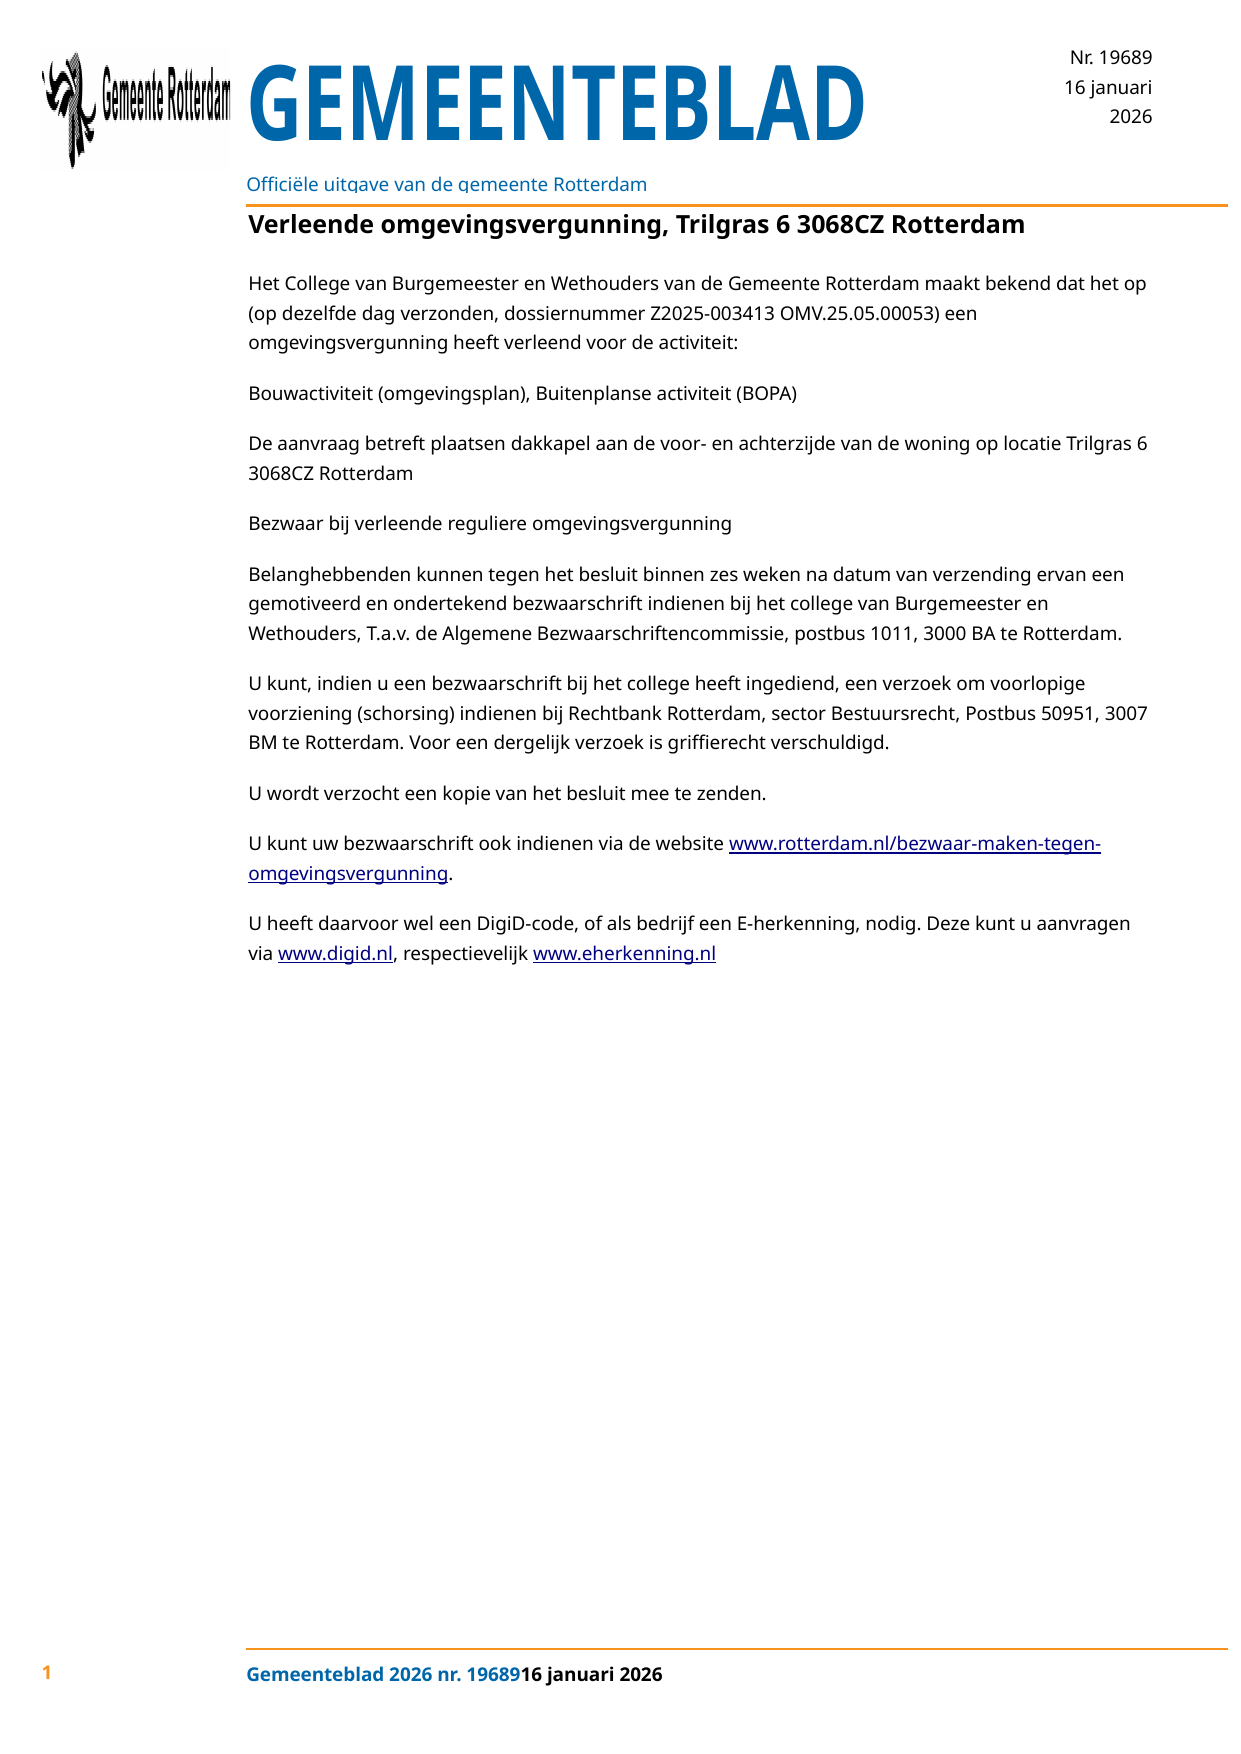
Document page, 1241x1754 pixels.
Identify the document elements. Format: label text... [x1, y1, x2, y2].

picture [41, 47, 231, 172]
text Belanghebbenden kunnen tegen het besluit binnen zes weken na datum van verzending ervan een gemotiveerd en ondertekend bezwaarschrift indienen bij het college van Burgemeester en Wethouders, T.a.v. de Algemene Bezwaarschriftencommissie, postbus 1011, 3000 BA te Rotterdam. [248, 561, 1152, 646]
text Bezwaar bij verleende reguliere omgevingsvergunning [248, 510, 1152, 536]
text U wordt verzocht een kopie van het besluit mee te zenden. [248, 780, 1152, 806]
text U kunt uw bezwaarschrift ook indienen via de website www.rotterdam.nl/bezwaar-maken-tegen-omgevingsvergunning. [248, 830, 1152, 886]
text U heeft daarvoor wel een DigiD-code, of als bedrijf een E-herkenning, nodig. Deze kunt u aanvragen via www.digid.nl, respectievelijk www.eherkenning.nl [248, 910, 1152, 966]
text U kunt, indien u een bezwaarschrift bij het college heeft ingediend, een verzoek om voorlopige voorziening (schorsing) indienen bij Rechtbank Rotterdam, sector Bestuursrecht, Postbus 50951, 3007 BM te Rotterdam. Voor een dergelijk verzoek is griffierecht verschuldigd. [248, 670, 1152, 755]
text Verleende omgevingsvergunning, Trilgras 6 3068CZ Rotterdam [248, 207, 1152, 241]
text De aanvraag betreft plaatsen dakkapel aan de voor- en achterzijde van de woning op locatie Trilgras 6 3068CZ Rotterdam [248, 430, 1152, 486]
text Bouwactiviteit (omgevingsplan), Buitenplanse activiteit (BOPA) [248, 380, 1152, 406]
text Het College van Burgemeester en Wethouders van de Gemeente Rotterdam maakt bekend dat het op (op dezelfde dag verzonden, dossiernummer Z2025-003413 OMV.25.05.00053) een omgevingsvergunning heeft verleend voor de activiteit: [248, 270, 1152, 355]
